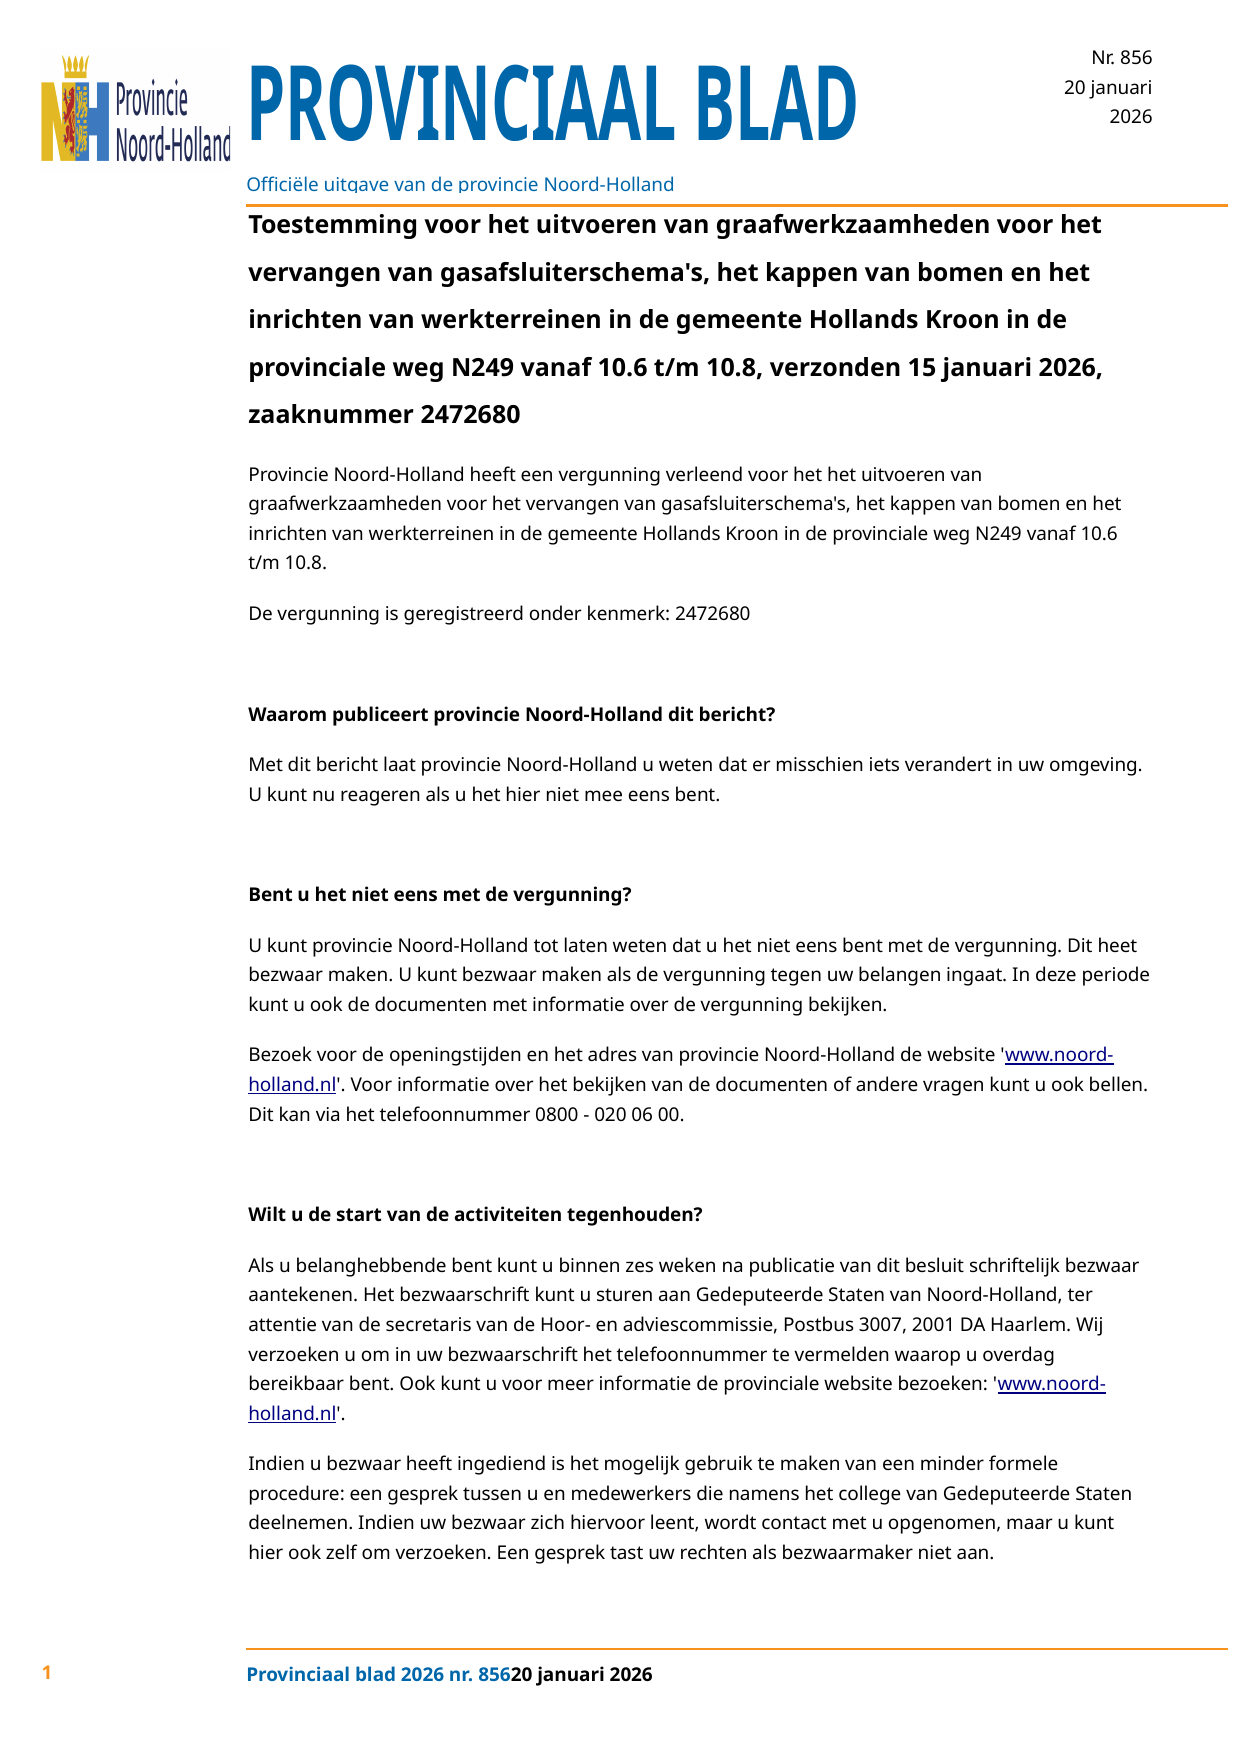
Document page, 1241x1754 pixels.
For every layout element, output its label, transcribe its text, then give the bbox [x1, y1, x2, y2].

text Wilt u de start van de activiteiten tegenhouden? [248, 1202, 1152, 1227]
text Provincie Noord-Holland heeft een vergunning verleend voor het het uitvoeren van graafwerkzaamheden voor het vervangen van gasafsluiterschema's, het kappen van bomen en het inrichten van werkterreinen in de gemeente Hollands Kroon in de provinciale weg N249 vanaf 10.6 t/m 10.8. [248, 461, 1152, 575]
text Als u belanghebbende bent kunt u binnen zes weken na publicatie van dit besluit schriftelijk bezwaar aantekenen. Het bezwaarschrift kunt u sturen aan Gedeputeerde Staten van Noord-Holland, ter attentie van de secretaris van de Hoor- en adviescommissie, Postbus 3007, 2001 DA Haarlem. Wij verzoeken u om in uw bezwaarschrift het telefoonnummer te vermelden waarop u overdag bereikbaar bent. Ook kunt u voor meer informatie de provinciale website bezoeken: 'www.noord-holland.nl'. [248, 1252, 1152, 1426]
text Met dit bericht laat provincie Noord-Holland u weten dat er misschien iets verandert in uw omgeving. U kunt nu reageren als u het hier niet mee eens bent. [248, 751, 1152, 806]
text De vergunning is geregistreerd onder kenmerk: 2472680 [248, 600, 1152, 626]
text Bezoek voor de openingstijden en het adres van provincie Noord-Holland de website 'www.noord-holland.nl'. Voor informatie over het bekijken van de documenten of andere vragen kunt u ook bellen. Dit kan via het telefoonnummer 0800 - 020 06 00. [248, 1042, 1152, 1126]
text Indien u bezwaar heeft ingediend is het mogelijk gebruik te maken van een minder formele procedure: een gesprek tussen u en medewerkers die namens het college van Gedeputeerde Staten deelnemen. Indien uw bezwaar zich hiervoor leent, wordt contact met u opgenomen, maar u kunt hier ook zelf om verzoeken. Een gesprek tast uw rechten als bezwaarmaker niet aan. [248, 1450, 1152, 1565]
picture [41, 47, 231, 172]
text Bent u het niet eens met de vergunning? [248, 882, 1152, 907]
text Toestemming voor het uitvoeren van graafwerkzaamheden voor het vervangen van gasafsluiterschema's, het kappen van bomen en het inrichten van werkterreinen in de gemeente Hollands Kroon in de provinciale weg N249 vanaf 10.6 t/m 10.8, verzonden 15 januari 2026, zaaknummer 2472680 [248, 207, 1152, 431]
text Waarom publiceert provincie Noord-Holland dit bericht? [248, 701, 1152, 726]
text U kunt provincie Noord-Holland tot laten weten dat u het niet eens bent met de vergunning. Dit heet bezwaar maken. U kunt bezwaar maken als de vergunning tegen uw belangen ingaat. In deze periode kunt u ook de documenten met informatie over de vergunning bekijken. [248, 932, 1152, 1017]
